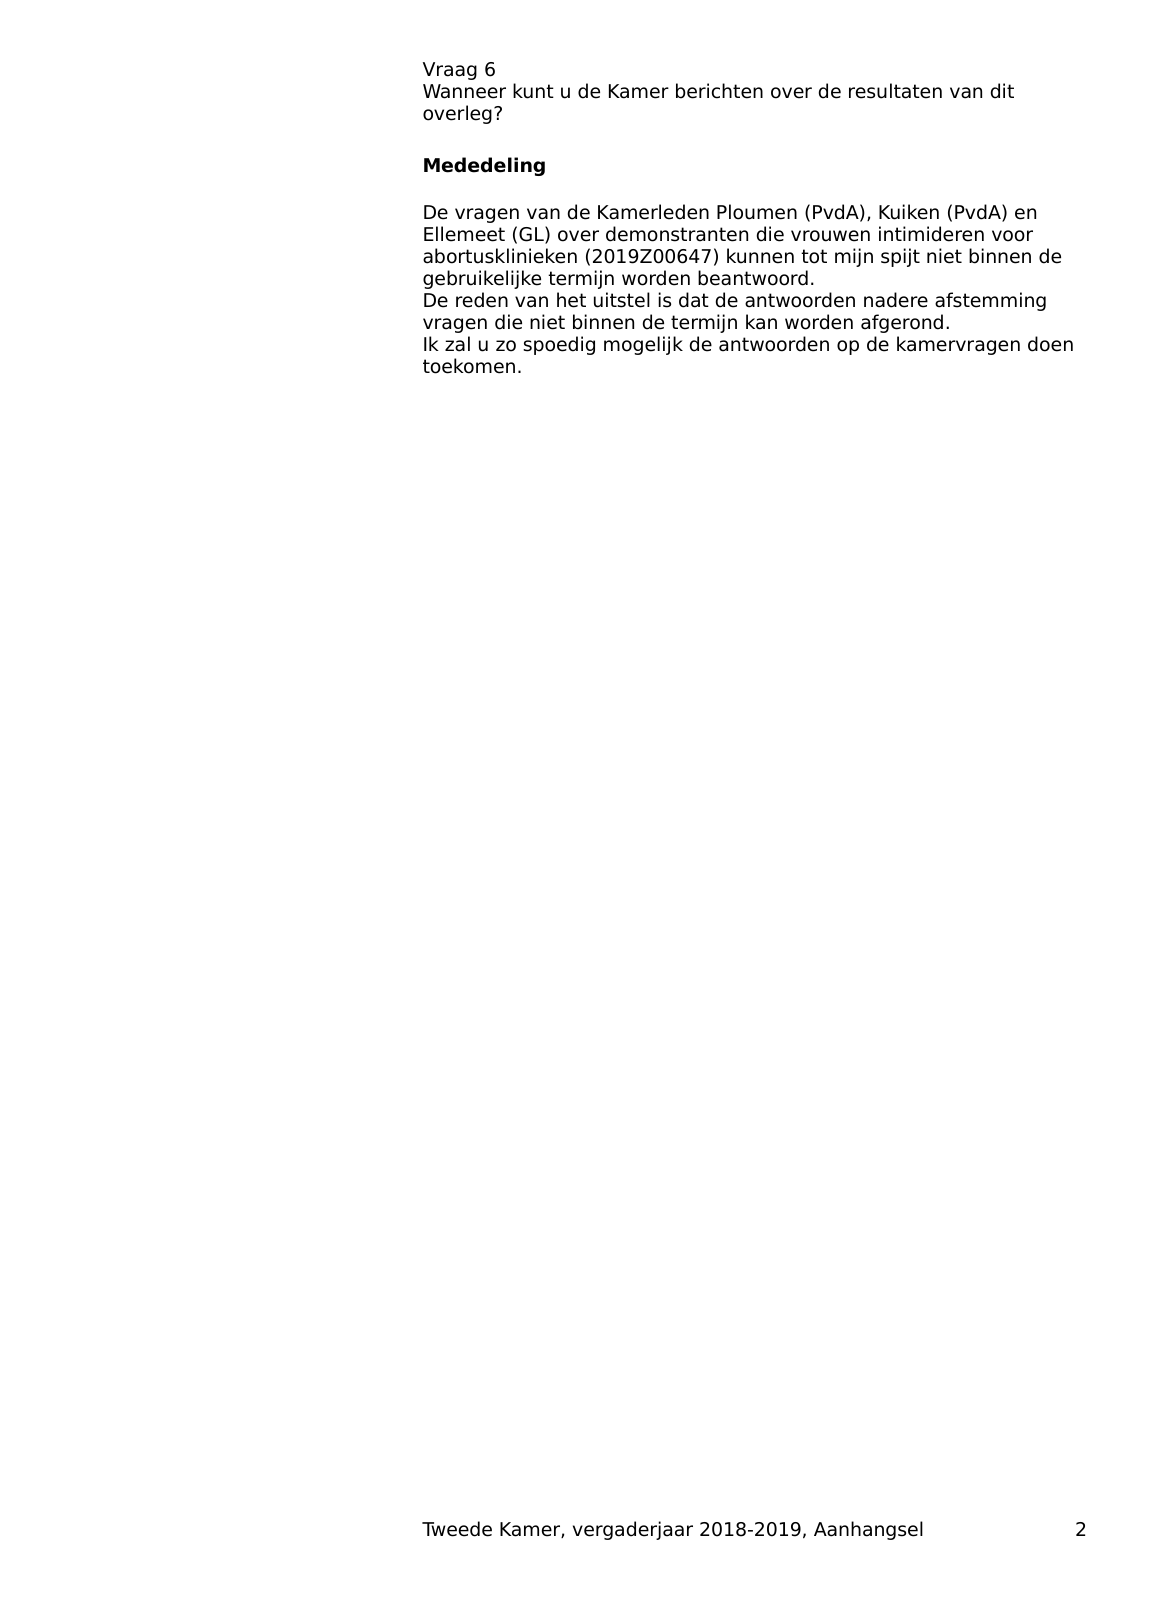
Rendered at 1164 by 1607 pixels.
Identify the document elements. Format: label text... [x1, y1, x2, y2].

text Ik zal u zo spoedig mogelijk de antwoorden op de kamervragen doen toekomen. [422, 334, 1087, 378]
text De vragen van de Kamerleden Ploumen (PvdA), Kuiken (PvdA) en Ellemeet (GL) over demonstranten die vrouwen intimideren voor abortusklinieken (2019Z00647) kunnen tot mijn spijt niet binnen de gebruikelijke termijn worden beantwoord. [422, 202, 1087, 290]
text Vraag 6 [422, 59, 1087, 81]
subtitle Mededeling [422, 155, 1087, 177]
text De reden van het uitstel is dat de antwoorden nadere afstemming vragen die niet binnen de termijn kan worden afgerond. [422, 290, 1087, 334]
text Wanneer kunt u de Kamer berichten over de resultaten van dit overleg? [422, 81, 1087, 125]
